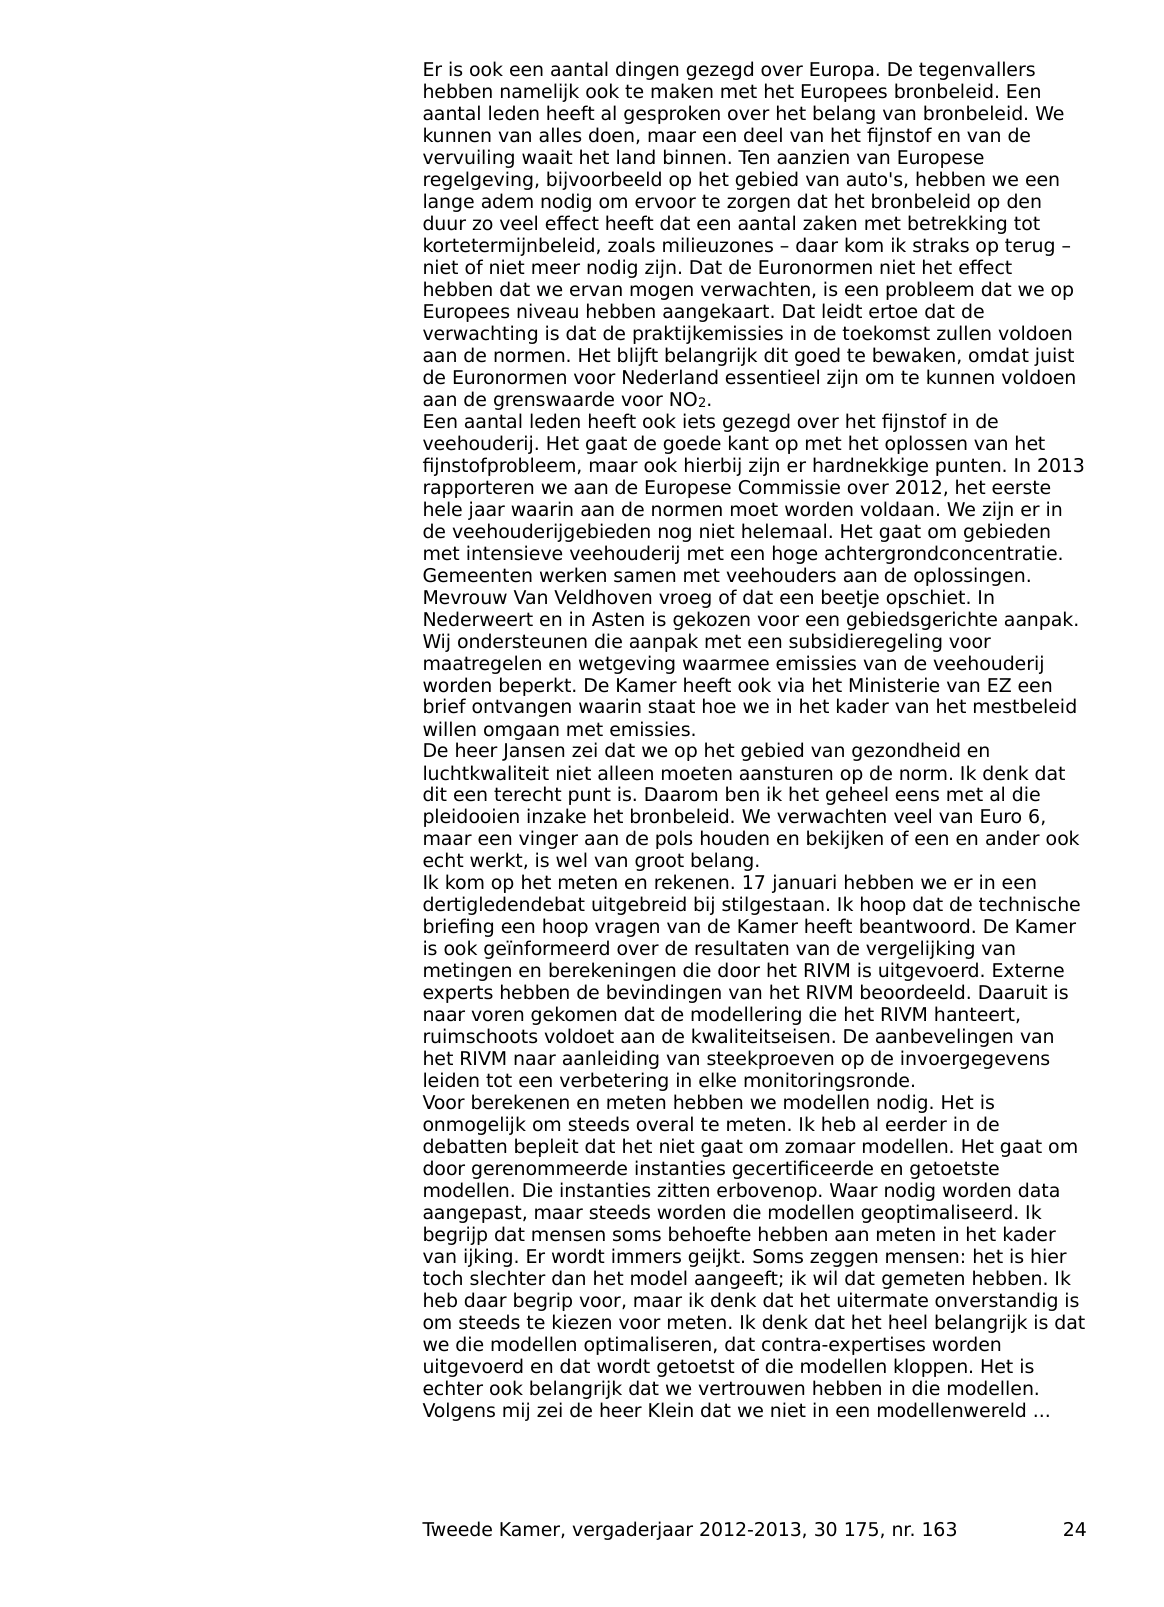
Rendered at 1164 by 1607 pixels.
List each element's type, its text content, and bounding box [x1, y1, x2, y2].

text Ik kom op het meten en rekenen. 17 januari hebben we er in een dertigledendebat uitgebreid bij stilgestaan. Ik hoop dat de technische briefing een hoop vragen van de Kamer heeft beantwoord. De Kamer is ook geïnformeerd over de resultaten van de vergelijking van metingen en berekeningen die door het RIVM is uitgevoerd. Externe experts hebben de bevindingen van het RIVM beoordeeld. Daaruit is naar voren gekomen dat de modellering die het RIVM hanteert, ruimschoots voldoet aan de kwaliteitseisen. De aanbevelingen van het RIVM naar aanleiding van steekproeven op de invoergegevens leiden tot een verbetering in elke monitoringsronde. [422, 872, 1087, 1092]
text Een aantal leden heeft ook iets gezegd over het fijnstof in de veehouderij. Het gaat de goede kant op met het oplossen van het fijnstofprobleem, maar ook hierbij zijn er hardnekkige punten. In 2013 rapporteren we aan de Europese Commissie over 2012, het eerste hele jaar waarin aan de normen moet worden voldaan. We zijn er in de veehouderijgebieden nog niet helemaal. Het gaat om gebieden met intensieve veehouderij met een hoge achtergrondconcentratie. Gemeenten werken samen met veehouders aan de oplossingen. Mevrouw Van Veldhoven vroeg of dat een beetje opschiet. In Nederweert en in Asten is gekozen voor een gebiedsgerichte aanpak. Wij ondersteunen die aanpak met een subsidieregeling voor maatregelen en wetgeving waarmee emissies van de veehouderij worden beperkt. De Kamer heeft ook via het Ministerie van EZ een brief ontvangen waarin staat hoe we in het kader van het mestbeleid willen omgaan met emissies. [422, 411, 1087, 740]
text Er is ook een aantal dingen gezegd over Europa. De tegenvallers hebben namelijk ook te maken met het Europees bronbeleid. Een aantal leden heeft al gesproken over het belang van bronbeleid. We kunnen van alles doen, maar een deel van het fijnstof en van de vervuiling waait het land binnen. Ten aanzien van Europese regelgeving, bijvoorbeeld op het gebied van auto's, hebben we een lange adem nodig om ervoor te zorgen dat het bronbeleid op den duur zo veel effect heeft dat een aantal zaken met betrekking tot kortetermijnbeleid, zoals milieuzones – daar kom ik straks op terug – niet of niet meer nodig zijn. Dat de Euronormen niet het effect hebben dat we ervan mogen verwachten, is een probleem dat we op Europees niveau hebben aangekaart. Dat leidt ertoe dat de verwachting is dat de praktijkemissies in de toekomst zullen voldoen aan de normen. Het blijft belangrijk dit goed te bewaken, omdat juist de Euronormen voor Nederland essentieel zijn om te kunnen voldoen aan de grenswaarde voor NO2. [422, 59, 1087, 411]
text Voor berekenen en meten hebben we modellen nodig. Het is onmogelijk om steeds overal te meten. Ik heb al eerder in de debatten bepleit dat het niet gaat om zomaar modellen. Het gaat om door gerenommeerde instanties gecertificeerde en getoetste modellen. Die instanties zitten erbovenop. Waar nodig worden data aangepast, maar steeds worden die modellen geoptimaliseerd. Ik begrijp dat mensen soms behoefte hebben aan meten in het kader van ijking. Er wordt immers geijkt. Soms zeggen mensen: het is hier toch slechter dan het model aangeeft; ik wil dat gemeten hebben. Ik heb daar begrip voor, maar ik denk dat het uitermate onverstandig is om steeds te kiezen voor meten. Ik denk dat het heel belangrijk is dat we die modellen optimaliseren, dat contra-expertises worden uitgevoerd en dat wordt getoetst of die modellen kloppen. Het is echter ook belangrijk dat we vertrouwen hebben in die modellen. Volgens mij zei de heer Klein dat we niet in een modellenwereld ... [422, 1092, 1087, 1422]
text De heer Jansen zei dat we op het gebied van gezondheid en luchtkwaliteit niet alleen moeten aansturen op de norm. Ik denk dat dit een terecht punt is. Daarom ben ik het geheel eens met al die pleidooien inzake het bronbeleid. We verwachten veel van Euro 6, maar een vinger aan de pols houden en bekijken of een en ander ook echt werkt, is wel van groot belang. [422, 740, 1087, 872]
